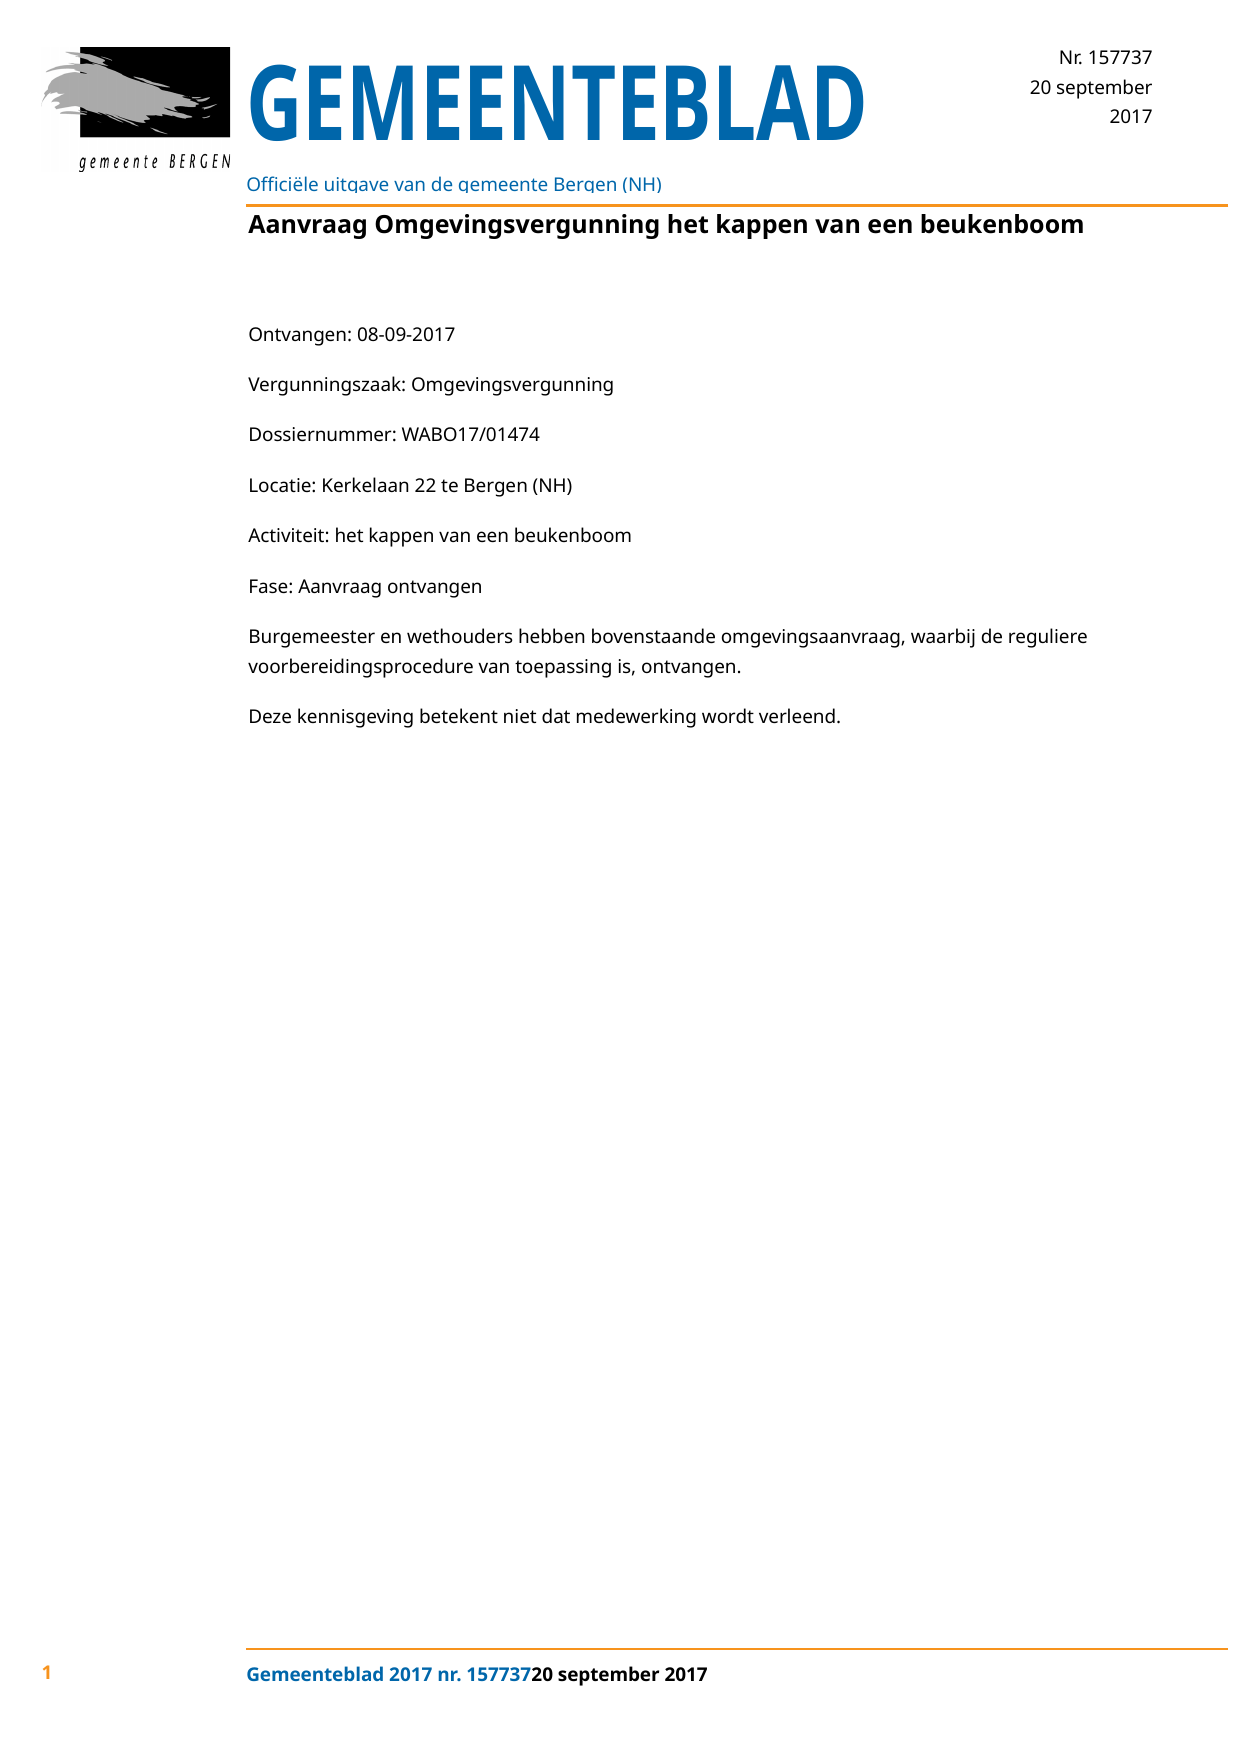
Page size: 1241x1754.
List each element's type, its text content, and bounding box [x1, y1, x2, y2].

text Dossiernummer: WABO17/01474 [248, 422, 1152, 447]
text Aanvraag Omgevingsvergunning het kappen van een beukenboom [248, 207, 1152, 241]
text Vergunningszaak: Omgevingsvergunning [248, 371, 1152, 397]
text Deze kennisgeving betekent niet dat medewerking wordt verleend. [248, 703, 1152, 729]
picture [41, 47, 231, 172]
text Activiteit: het kappen van een beukenboom [248, 522, 1152, 548]
text Burgemeester en wethouders hebben bovenstaande omgevingsaanvraag, waarbij de reguliere voorbereidingsprocedure van toepassing is, ontvangen. [248, 623, 1152, 678]
text Ontvangen: 08-09-2017 [248, 321, 1152, 346]
text Fase: Aanvraag ontvangen [248, 573, 1152, 598]
text Locatie: Kerkelaan 22 te Bergen (NH) [248, 472, 1152, 498]
